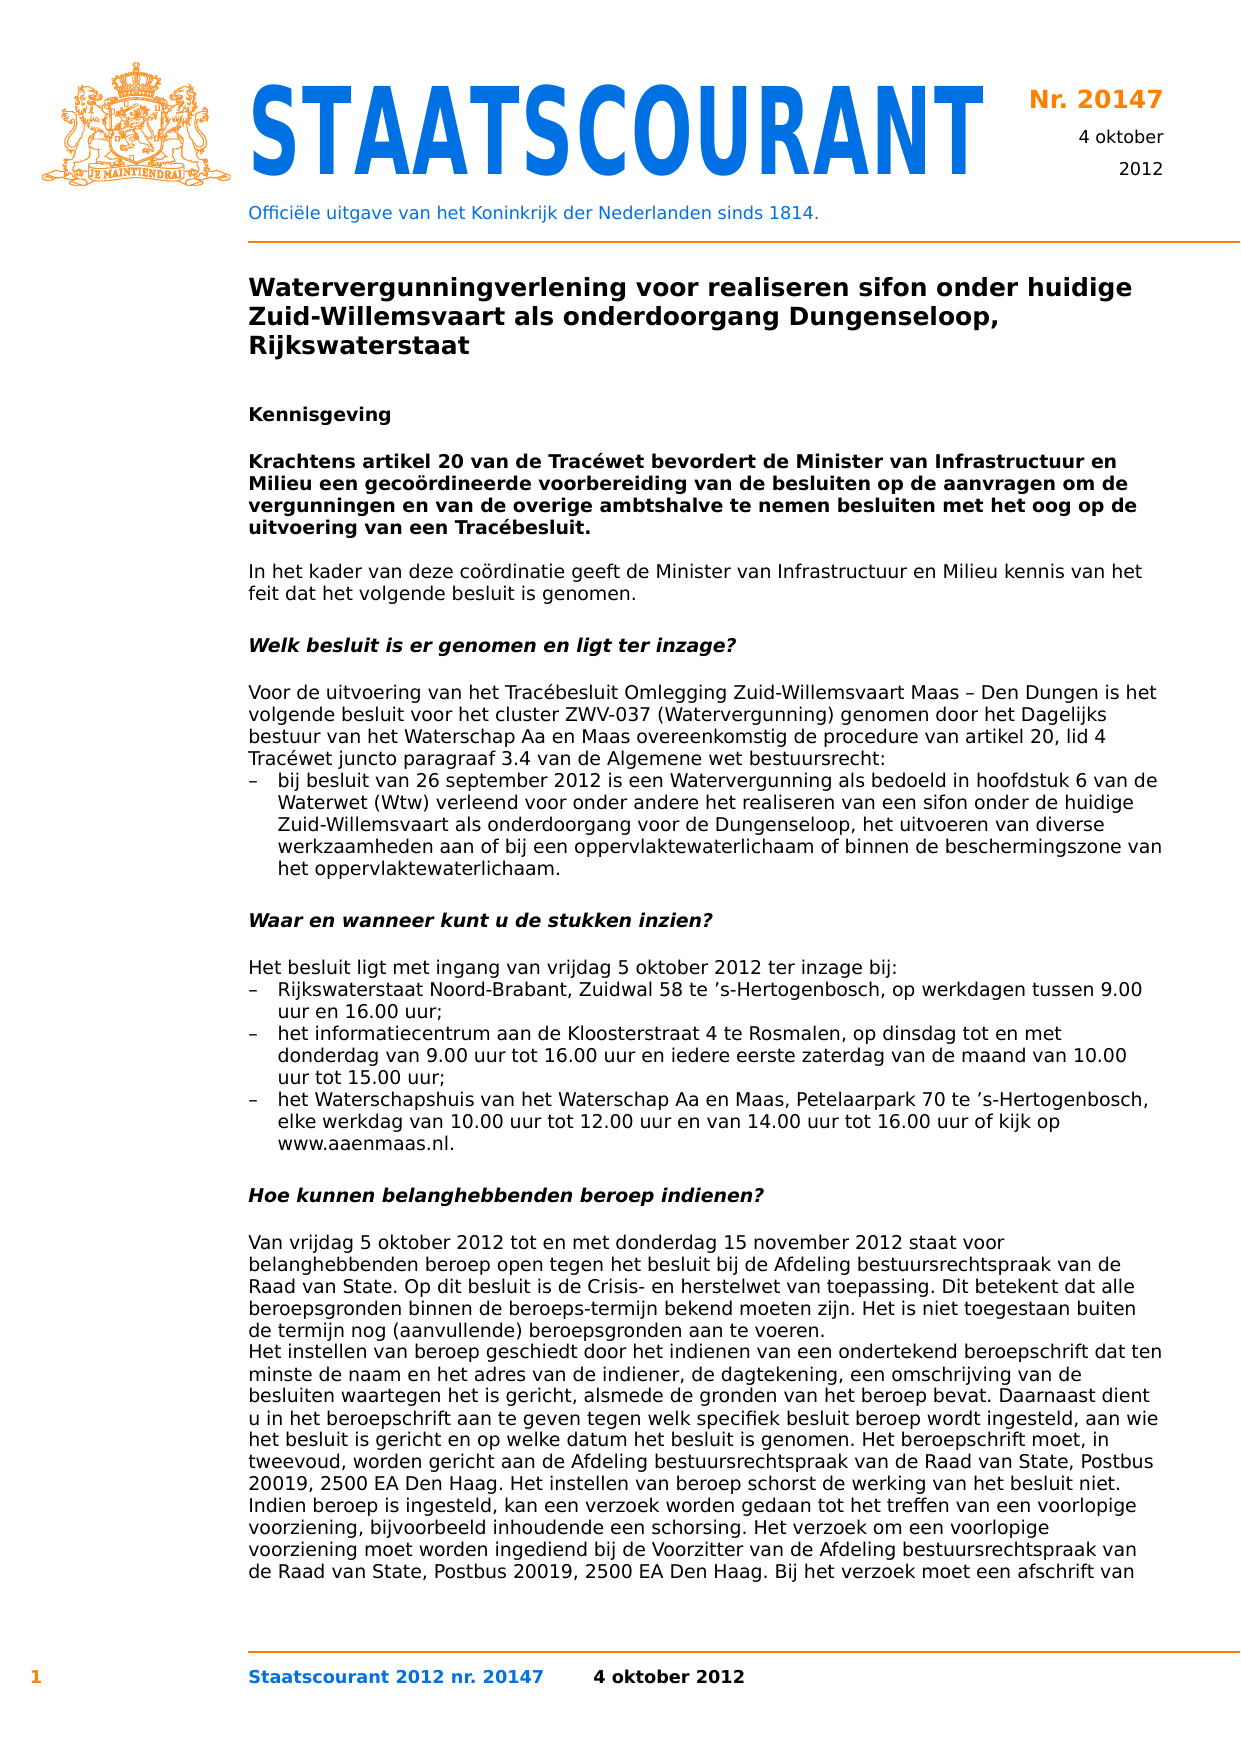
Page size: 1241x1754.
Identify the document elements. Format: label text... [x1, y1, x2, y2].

picture [41, 62, 231, 186]
table_header STAATSCOURANT [248, 62, 998, 203]
text – bij besluit van 26 september 2012 is een Watervergunning als bedoeld in hoofdstuk 6 van de Waterwet (Wtw) verleend voor onder andere het realiseren van een sifon onder de huidige Zuid-Willemsvaart als onderdoorgang voor de Dungenseloop, het uitvoeren van diverse werkzaamheden aan of bij een oppervlaktewaterlichaam of binnen de beschermingszone van het oppervlaktewaterlichaam. [248, 770, 1163, 880]
subtitle Watervergunningverlening voor realiseren sifon onder huidige Zuid-Willemsvaart als onderdoorgang Dungenseloop, Rijkswaterstaat [248, 273, 1163, 361]
text Van vrijdag 5 oktober 2012 tot en met donderdag 15 november 2012 staat voor belanghebbenden beroep open tegen het besluit bij de Afdeling bestuursrechtspraak van de Raad van State. Op dit besluit is de Crisis- en herstelwet van toepassing. Dit betekent dat alle beroepsgronden binnen de beroeps-termijn bekend moeten zijn. Het is niet toegestaan buiten de termijn nog (aanvullende) beroepsgronden aan te voeren. [248, 1232, 1163, 1341]
table_header Nr. 20147 [998, 62, 1240, 121]
subtitle Waar en wanneer kunt u de stukken inzien? [248, 910, 1163, 932]
subtitle Welk besluit is er genomen en ligt ter inzage? [248, 635, 1163, 657]
text Het instellen van beroep geschiedt door het indienen van een ondertekend beroepschrift dat ten minste de naam en het adres van de indiener, de dagtekening, een omschrijving van de besluiten waartegen het is gericht, alsmede de gronden van het beroep bevat. Daarnaast dient u in het beroepschrift aan te geven tegen welk specifiek besluit beroep wordt ingesteld, aan wie het besluit is gericht en op welke datum het besluit is genomen. Het beroepschrift moet, in tweevoud, worden gericht aan de Afdeling bestuursrechtspraak van de Raad van State, Postbus 20019, 2500 EA Den Haag. Het instellen van beroep schorst de werking van het besluit niet. Indien beroep is ingesteld, kan een verzoek worden gedaan tot het treffen van een voorlopige voorziening, bijvoorbeeld inhoudende een schorsing. Het verzoek om een voorlopige voorziening moet worden ingediend bij de Voorzitter van de Afdeling bestuursrechtspraak van de Raad van State, Postbus 20019, 2500 EA Den Haag. Bij het verzoek moet een afschrift van [248, 1341, 1163, 1583]
text – het informatiecentrum aan de Kloosterstraat 4 te Rosmalen, op dinsdag tot en met donderdag van 9.00 uur tot 16.00 uur en iedere eerste zaterdag van de maand van 10.00 uur tot 15.00 uur; [248, 1023, 1163, 1089]
text Krachtens artikel 20 van de Tracéwet bevordert de Minister van Infrastructuur en Milieu een gecoördineerde voorbereiding van de besluiten op de aanvragen om de vergunningen en van de overige ambtshalve te nemen besluiten met het oog op de uitvoering van een Tracébesluit. [248, 451, 1163, 539]
subtitle Kennisgeving [248, 404, 1163, 426]
text Het besluit ligt met ingang van vrijdag 5 oktober 2012 ter inzage bij: [248, 957, 1163, 979]
text Voor de uitvoering van het Tracébesluit Omlegging Zuid-Willemsvaart Maas – Den Dungen is het volgende besluit voor het cluster ZWV-037 (Watervergunning) genomen door het Dagelijks bestuur van het Waterschap Aa en Maas overeenkomstig de procedure van artikel 20, lid 4 Tracéwet juncto paragraaf 3.4 van de Algemene wet bestuursrecht: [248, 682, 1163, 770]
table_cell Officiële uitgave van het Koninkrijk der Nederlanden sinds 1814. [248, 203, 1240, 241]
text In het kader van deze coördinatie geeft de Minister van Infrastructuur en Milieu kennis van het feit dat het volgende besluit is genomen. [248, 561, 1163, 605]
text – het Waterschapshuis van het Waterschap Aa en Maas, Petelaarpark 70 te ’s-Hertogenbosch, elke werkdag van 10.00 uur tot 12.00 uur en van 14.00 uur tot 16.00 uur of kijk op www.aaenmaas.nl. [248, 1089, 1163, 1154]
table_header [25, 62, 248, 241]
table_cell 4 oktober [998, 121, 1240, 153]
subtitle Hoe kunnen belanghebbenden beroep indienen? [248, 1184, 1163, 1207]
text – Rijkswaterstaat Noord-Brabant, Zuidwal 58 te ’s-Hertogenbosch, op werkdagen tussen 9.00 uur en 16.00 uur; [248, 979, 1163, 1023]
table_cell 2012 [998, 153, 1240, 203]
